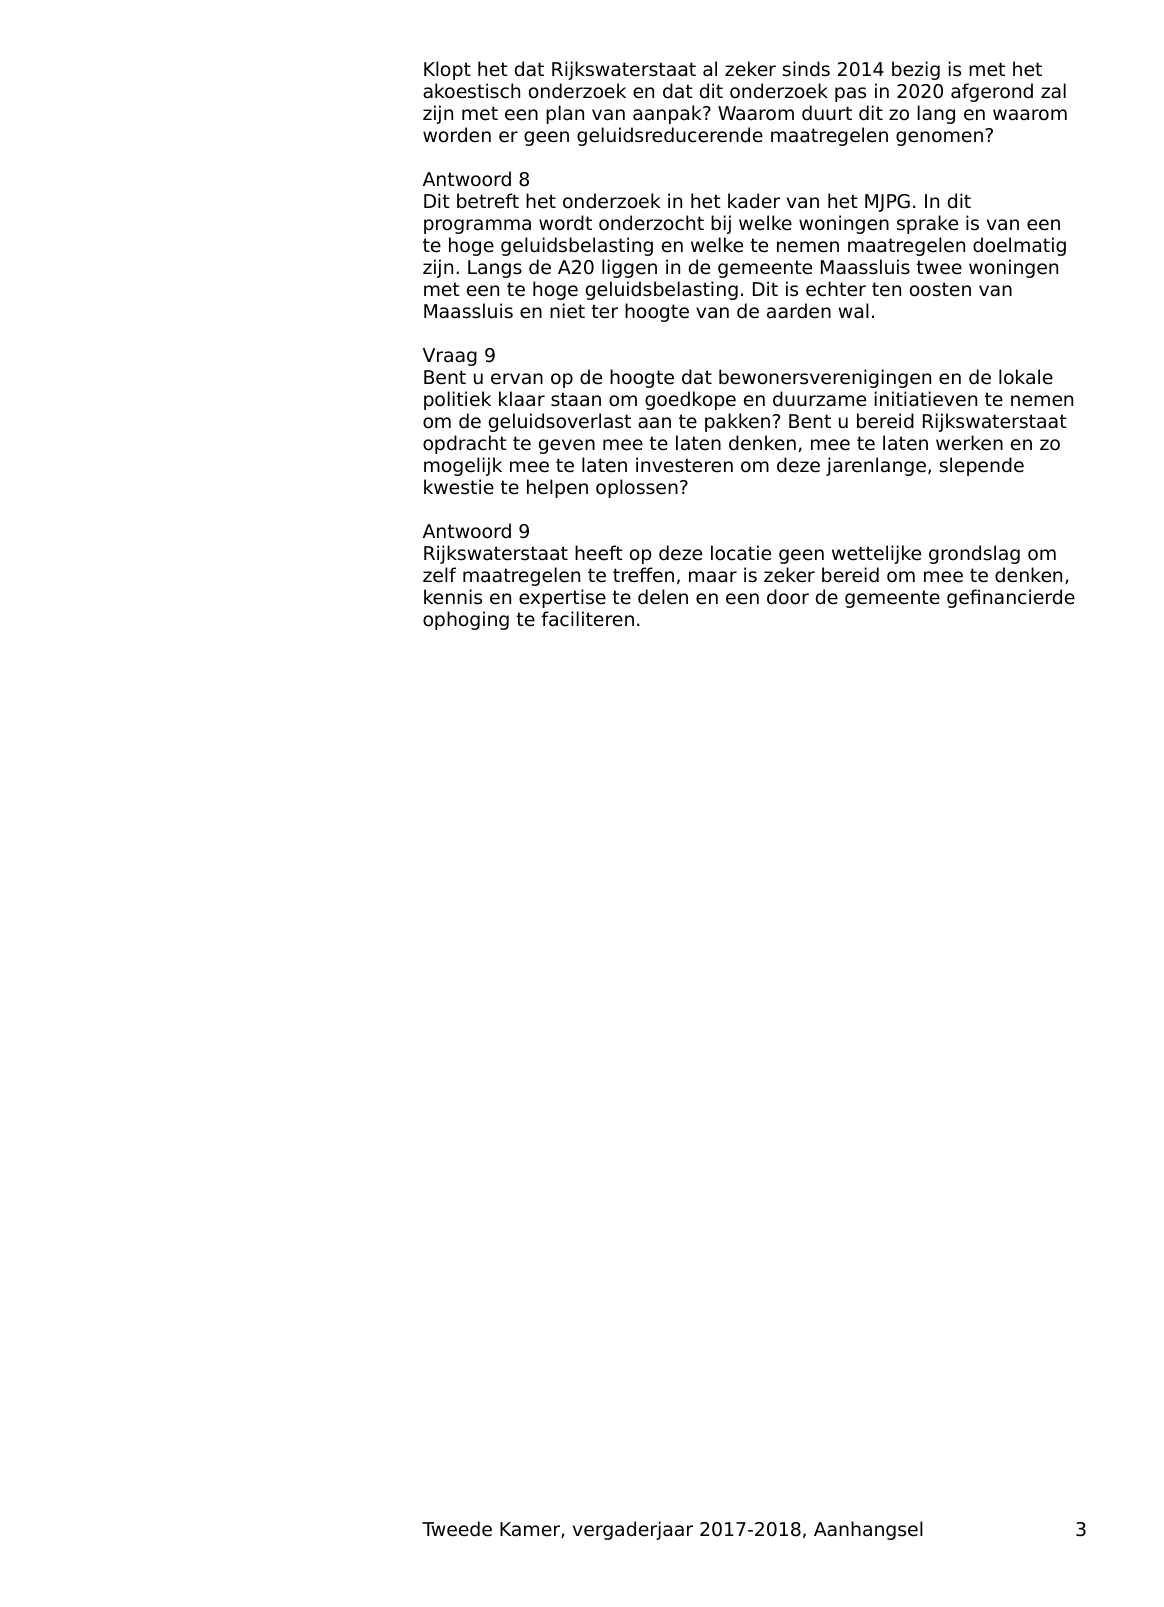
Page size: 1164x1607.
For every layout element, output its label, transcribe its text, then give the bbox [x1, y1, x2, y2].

text Vraag 9 [422, 345, 1087, 367]
text Antwoord 9 [422, 521, 1087, 543]
text Klopt het dat Rijkswaterstaat al zeker sinds 2014 bezig is met het akoestisch onderzoek en dat dit onderzoek pas in 2020 afgerond zal zijn met een plan van aanpak? Waarom duurt dit zo lang en waarom worden er geen geluidsreducerende maatregelen genomen? [422, 59, 1087, 147]
text Dit betreft het onderzoek in het kader van het MJPG. In dit programma wordt onderzocht bij welke woningen sprake is van een te hoge geluidsbelasting en welke te nemen maatregelen doelmatig zijn. Langs de A20 liggen in de gemeente Maassluis twee woningen met een te hoge geluidsbelasting. Dit is echter ten oosten van Maassluis en niet ter hoogte van de aarden wal. [422, 191, 1087, 323]
text Bent u ervan op de hoogte dat bewonersverenigingen en de lokale politiek klaar staan om goedkope en duurzame initiatieven te nemen om de geluidsoverlast aan te pakken? Bent u bereid Rijkswaterstaat opdracht te geven mee te laten denken, mee te laten werken en zo mogelijk mee te laten investeren om deze jarenlange, slepende kwestie te helpen oplossen? [422, 367, 1087, 499]
text Antwoord 8 [422, 169, 1087, 191]
text Rijkswaterstaat heeft op deze locatie geen wettelijke grondslag om zelf maatregelen te treffen, maar is zeker bereid om mee te denken, kennis en expertise te delen en een door de gemeente gefinancierde ophoging te faciliteren. [422, 543, 1087, 631]
